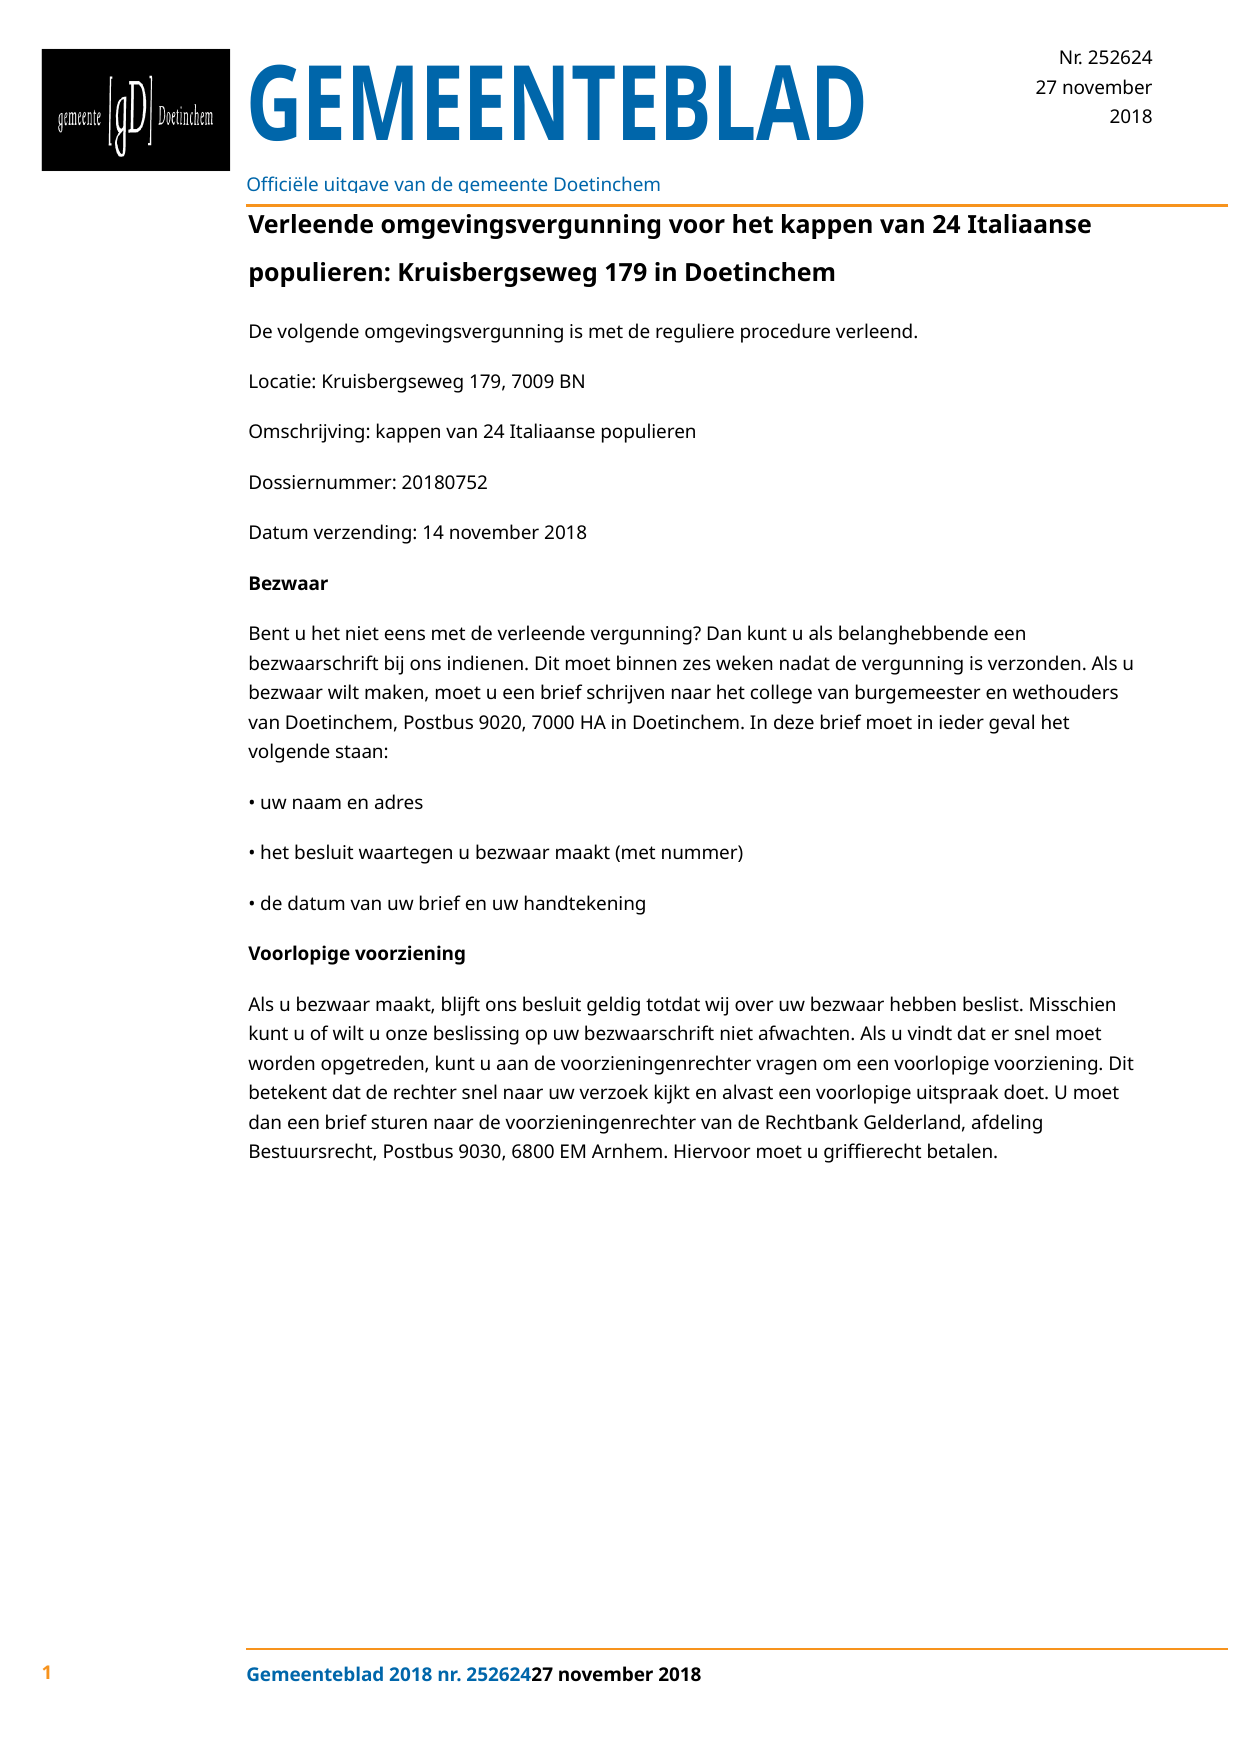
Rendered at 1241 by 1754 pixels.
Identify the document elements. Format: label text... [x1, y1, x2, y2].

text • uw naam en adres [248, 789, 1152, 815]
text Als u bezwaar maakt, blijft ons besluit geldig totdat wij over uw bezwaar hebben beslist. Misschien kunt u of wilt u onze beslissing op uw bezwaarschrift niet afwachten. Als u vindt dat er snel moet worden opgetreden, kunt u aan de voorzieningenrechter vragen om een voorlopige voorziening. Dit betekent dat de rechter snel naar uw verzoek kijkt en alvast een voorlopige uitspraak doet. U moet dan een brief sturen naar de voorzieningenrechter van de Rechtbank Gelderland, afdeling Bestuursrecht, Postbus 9030, 6800 EM Arnhem. Hiervoor moet u griffierecht betalen. [248, 991, 1152, 1164]
text Voorlopige voorziening [248, 940, 1152, 966]
text Locatie: Kruisbergseweg 179, 7009 BN [248, 368, 1152, 394]
text Dossiernummer: 20180752 [248, 469, 1152, 495]
text Omschrijving: kappen van 24 Italiaanse populieren [248, 419, 1152, 444]
text • het besluit waartegen u bezwaar maakt (met nummer) [248, 839, 1152, 865]
text Bezwaar [248, 570, 1152, 596]
text Bent u het niet eens met de verleende vergunning? Dan kunt u als belanghebbende een bezwaarschrift bij ons indienen. Dit moet binnen zes weken nadat de vergunning is verzonden. Als u bezwaar wilt maken, moet u een brief schrijven naar het college van burgemeester en wethouders van Doetinchem, Postbus 9020, 7000 HA in Doetinchem. In deze brief moet in ieder geval het volgende staan: [248, 620, 1152, 764]
text Verleende omgevingsvergunning voor het kappen van 24 Italiaanse populieren: Kruisbergseweg 179 in Doetinchem [248, 207, 1152, 288]
text • de datum van uw brief en uw handtekening [248, 890, 1152, 916]
text De volgende omgevingsvergunning is met de reguliere procedure verleend. [248, 318, 1152, 344]
picture [41, 47, 231, 172]
text Datum verzending: 14 november 2018 [248, 519, 1152, 545]
